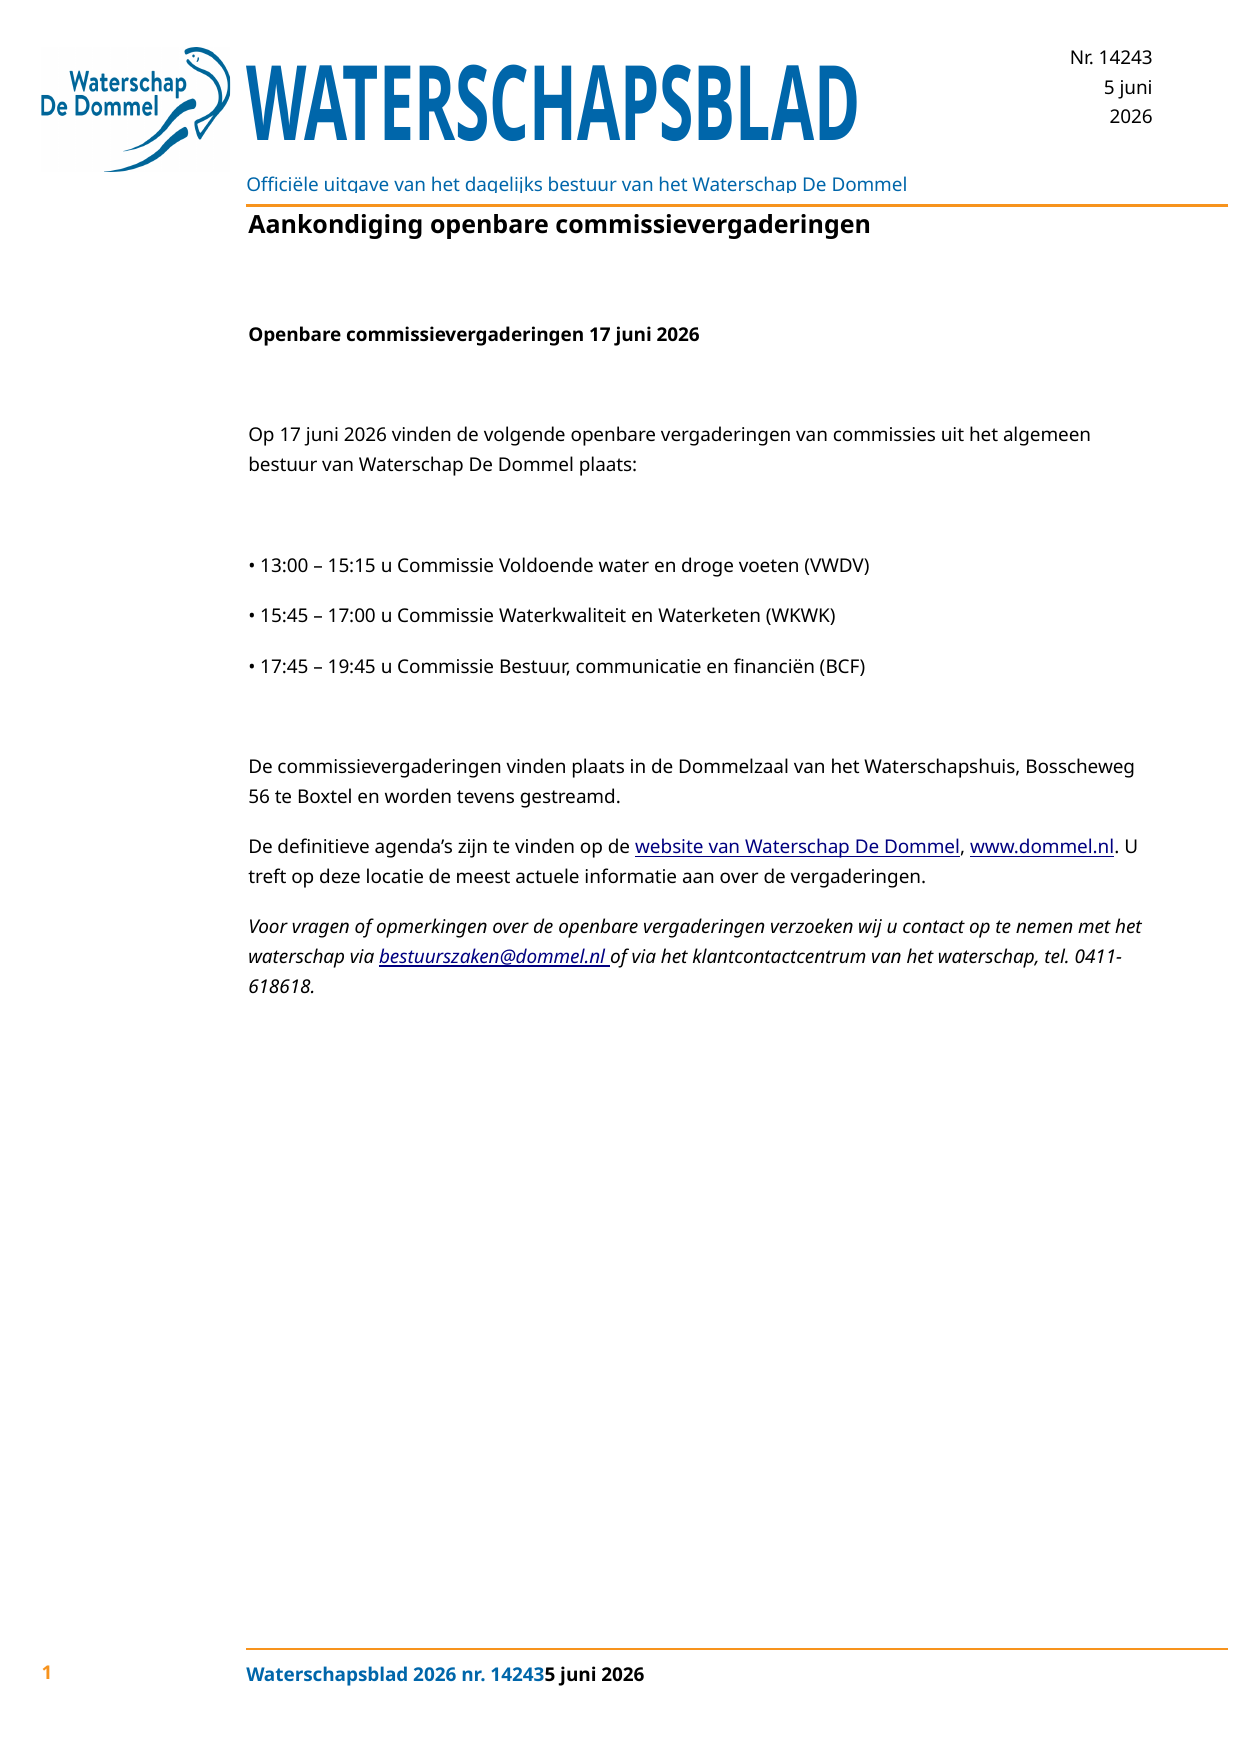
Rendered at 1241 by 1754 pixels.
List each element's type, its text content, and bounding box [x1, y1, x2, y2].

picture [45, 99, 51, 111]
text • 13:00 – 15:15 u Commissie Voldoende water en droge voeten (VWDV) [248, 552, 1152, 578]
text • 17:45 – 19:45 u Commissie Bestuur, communicatie en financiën (BCF) [248, 653, 1152, 678]
picture [198, 118, 210, 131]
text Aankondiging openbare commissievergaderingen [248, 207, 1152, 241]
text Op 17 juni 2026 vinden de volgende openbare vergaderingen van commissies uit het algemeen bestuur van Waterschap De Dommel plaats: [248, 422, 1152, 477]
picture [204, 47, 231, 76]
text De commissievergaderingen vinden plaats in de Dommelzaal van het Waterschapshuis, Bosscheweg 56 te Boxtel en worden tevens gestreamd. [248, 754, 1152, 809]
text Openbare commissievergaderingen 17 juni 2026 [248, 321, 1152, 346]
picture [41, 47, 231, 172]
text Voor vragen of opmerkingen over de openbare vergaderingen verzoeken wij u contact op te nemen met het waterschap via bestuurszaken@dommel.nl of via het klantcontactcentrum van het waterschap, tel. 0411-618618. [248, 914, 1152, 998]
text • 15:45 – 17:00 u Commissie Waterkwaliteit en Waterketen (WKWK) [248, 602, 1152, 628]
text De definitieve agenda’s zijn te vinden op de website van Waterschap De Dommel, www.dommel.nl. U treft op deze locatie de meest actuele informatie aan over de vergaderingen. [248, 834, 1152, 889]
